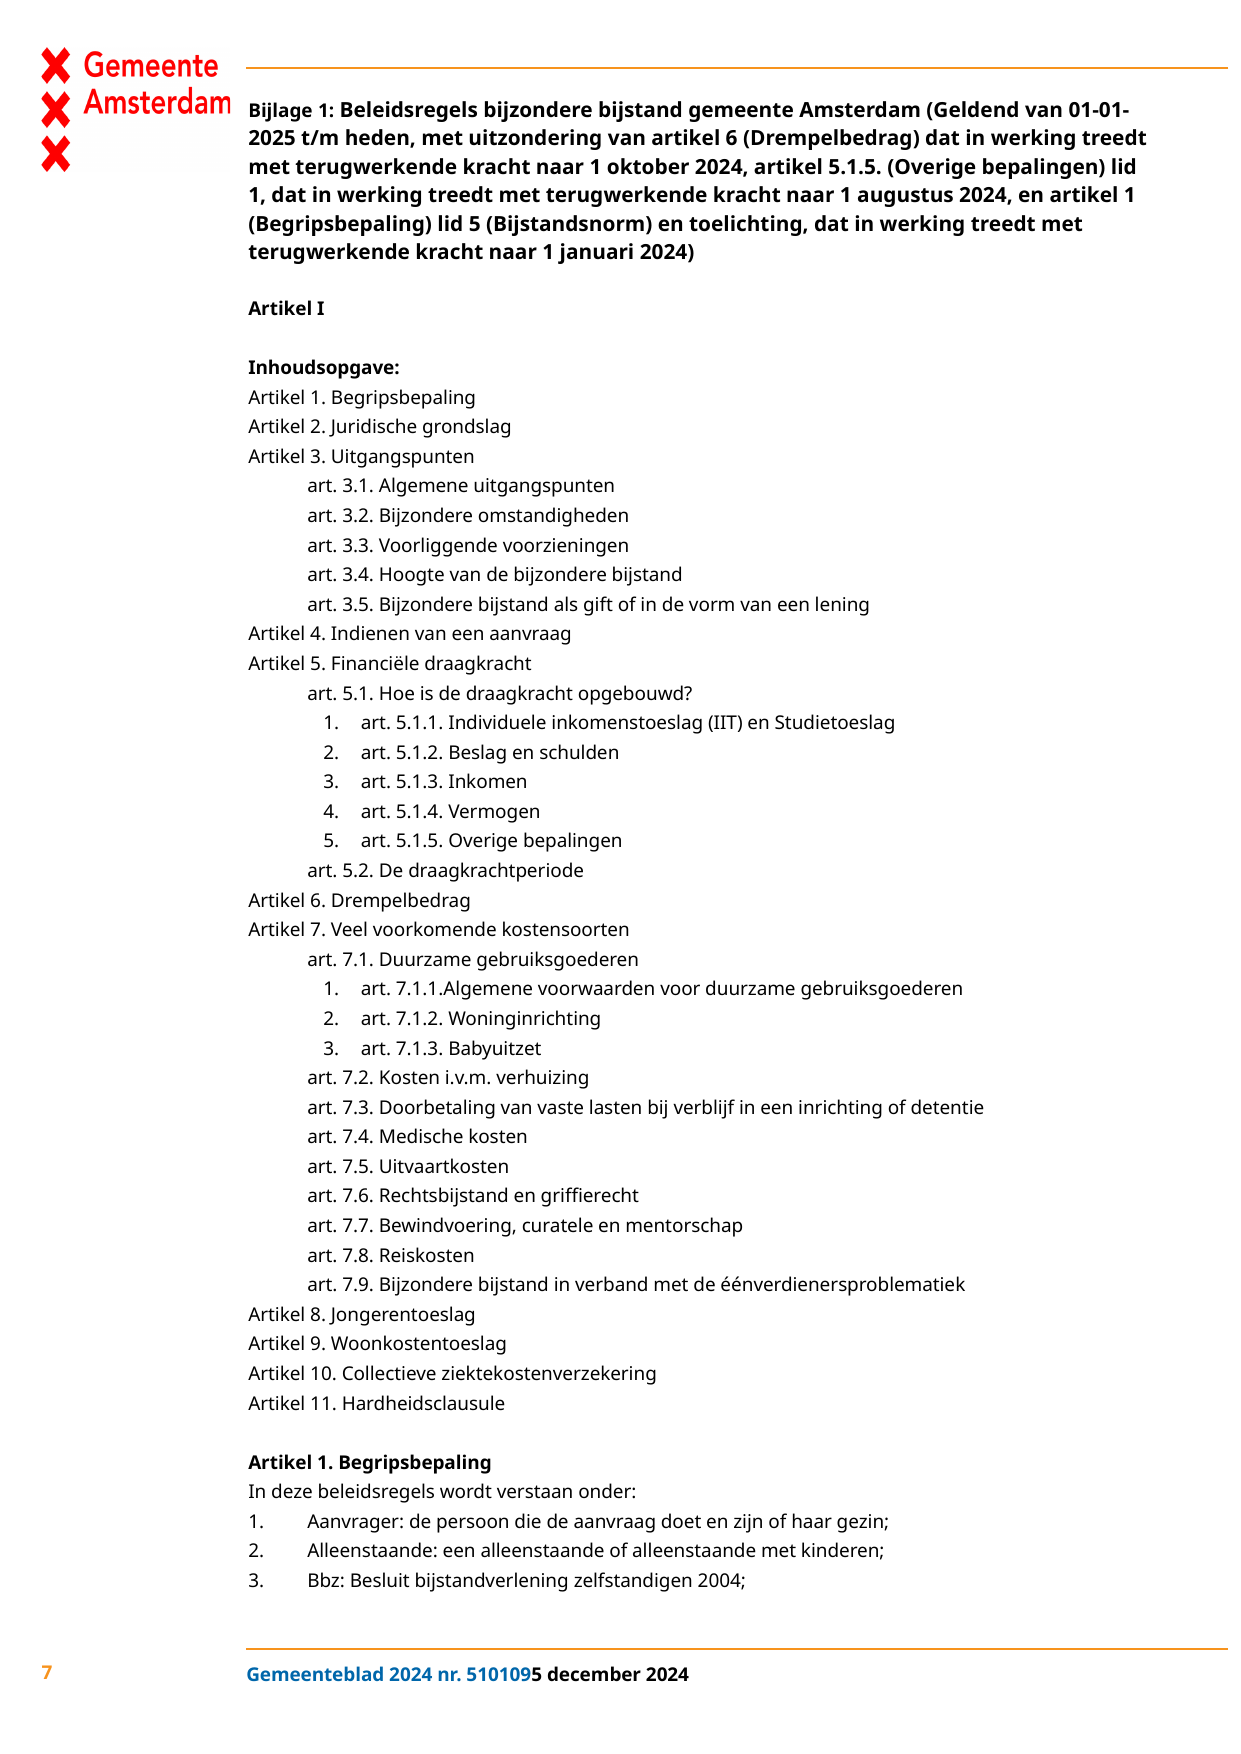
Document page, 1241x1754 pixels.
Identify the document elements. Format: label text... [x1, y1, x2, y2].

list art. 3.3. Voorliggende voorzieningen [248, 532, 1152, 557]
list art. 7.5. Uitvaartkosten [248, 1153, 1152, 1179]
text Artikel 4. Indienen van een aanvraag [248, 621, 1152, 646]
list art. 7.8. Reiskosten [248, 1242, 1152, 1267]
text Artikel 5. Financiële draagkracht [248, 650, 1152, 676]
list art. 5.1.1. Individuele inkomenstoeslag (IIT) en Studietoeslag [323, 709, 1152, 735]
picture [41, 47, 231, 172]
text Artikel 1. Begripsbepaling [248, 384, 1152, 409]
text Artikel 10. Collectieve ziektekostenverzekering [248, 1360, 1152, 1386]
text Artikel 8. Jongerentoeslag [248, 1301, 1152, 1327]
list art. 5.1.2. Beslag en schulden [323, 739, 1152, 764]
text Artikel 6. Drempelbedrag [248, 887, 1152, 912]
text Artikel 1. Begripsbepaling [248, 1449, 1152, 1474]
list art. 7.2. Kosten i.v.m. verhuizing [248, 1064, 1152, 1090]
list art. 5.1. Hoe is de draagkracht opgebouwd? [248, 680, 1152, 705]
list Aanvrager: de persoon die de aanvraag doet en zijn of haar gezin; [248, 1508, 1152, 1534]
list art. 3.5. Bijzondere bijstand als gift of in de vorm van een lening [248, 591, 1152, 617]
list art. 5.2. De draagkrachtperiode [248, 857, 1152, 883]
list art. 7.6. Rechtsbijstand en griffierecht [248, 1183, 1152, 1208]
text Artikel 3. Uitgangspunten [248, 443, 1152, 469]
text Bijlage 1: Beleidsregels bijzondere bijstand gemeente Amsterdam (Geldend van 01-01-2025 t/m heden, met uitzondering van artikel 6 (Drempelbedrag) dat in werking treedt met terugwerkende kracht naar 1 oktober 2024, artikel 5.1.5. (Overige bepalingen) lid 1, dat in werking treedt met terugwerkende kracht naar 1 augustus 2024, en artikel 1 (Begripsbepaling) lid 5 (Bijstandsnorm) en toelichting, dat in werking treedt met terugwerkende kracht naar 1 januari 2024) [248, 95, 1152, 266]
list art. 7.1. Duurzame gebruiksgoederen [248, 946, 1152, 972]
text In deze beleidsregels wordt verstaan onder: [248, 1478, 1152, 1504]
text Artikel 2. Juridische grondslag [248, 413, 1152, 439]
list art. 7.7. Bewindvoering, curatele en mentorschap [248, 1212, 1152, 1238]
list Alleenstaande: een alleenstaande of alleenstaande met kinderen; [248, 1538, 1152, 1563]
list art. 7.3. Doorbetaling van vaste lasten bij verblijf in een inrichting of detentie [248, 1094, 1152, 1119]
list art. 3.4. Hoogte van de bijzondere bijstand [248, 561, 1152, 587]
list art. 5.1.4. Vermogen [323, 798, 1152, 824]
text Artikel 11. Hardheidsclausule [248, 1390, 1152, 1415]
list art. 7.1.3. Babyuitzet [323, 1035, 1152, 1060]
list art. 3.1. Algemene uitgangspunten [248, 473, 1152, 498]
list art. 3.2. Bijzondere omstandigheden [248, 502, 1152, 528]
list art. 5.1.5. Overige bepalingen [323, 828, 1152, 853]
list art. 7.9. Bijzondere bijstand in verband met de éénverdienersproblematiek [248, 1271, 1152, 1297]
list art. 5.1.3. Inkomen [323, 768, 1152, 794]
text Artikel 9. Woonkostentoeslag [248, 1331, 1152, 1356]
list art. 7.4. Medische kosten [248, 1123, 1152, 1149]
text Inhoudsopgave: [248, 354, 1152, 380]
text Artikel 7. Veel voorkomende kostensoorten [248, 916, 1152, 942]
text Artikel I [248, 295, 1152, 321]
list Bbz: Besluit bijstandverlening zelfstandigen 2004; [248, 1567, 1152, 1593]
list art. 7.1.1.Algemene voorwaarden voor duurzame gebruiksgoederen [323, 976, 1152, 1001]
list art. 7.1.2. Woninginrichting [323, 1005, 1152, 1031]
